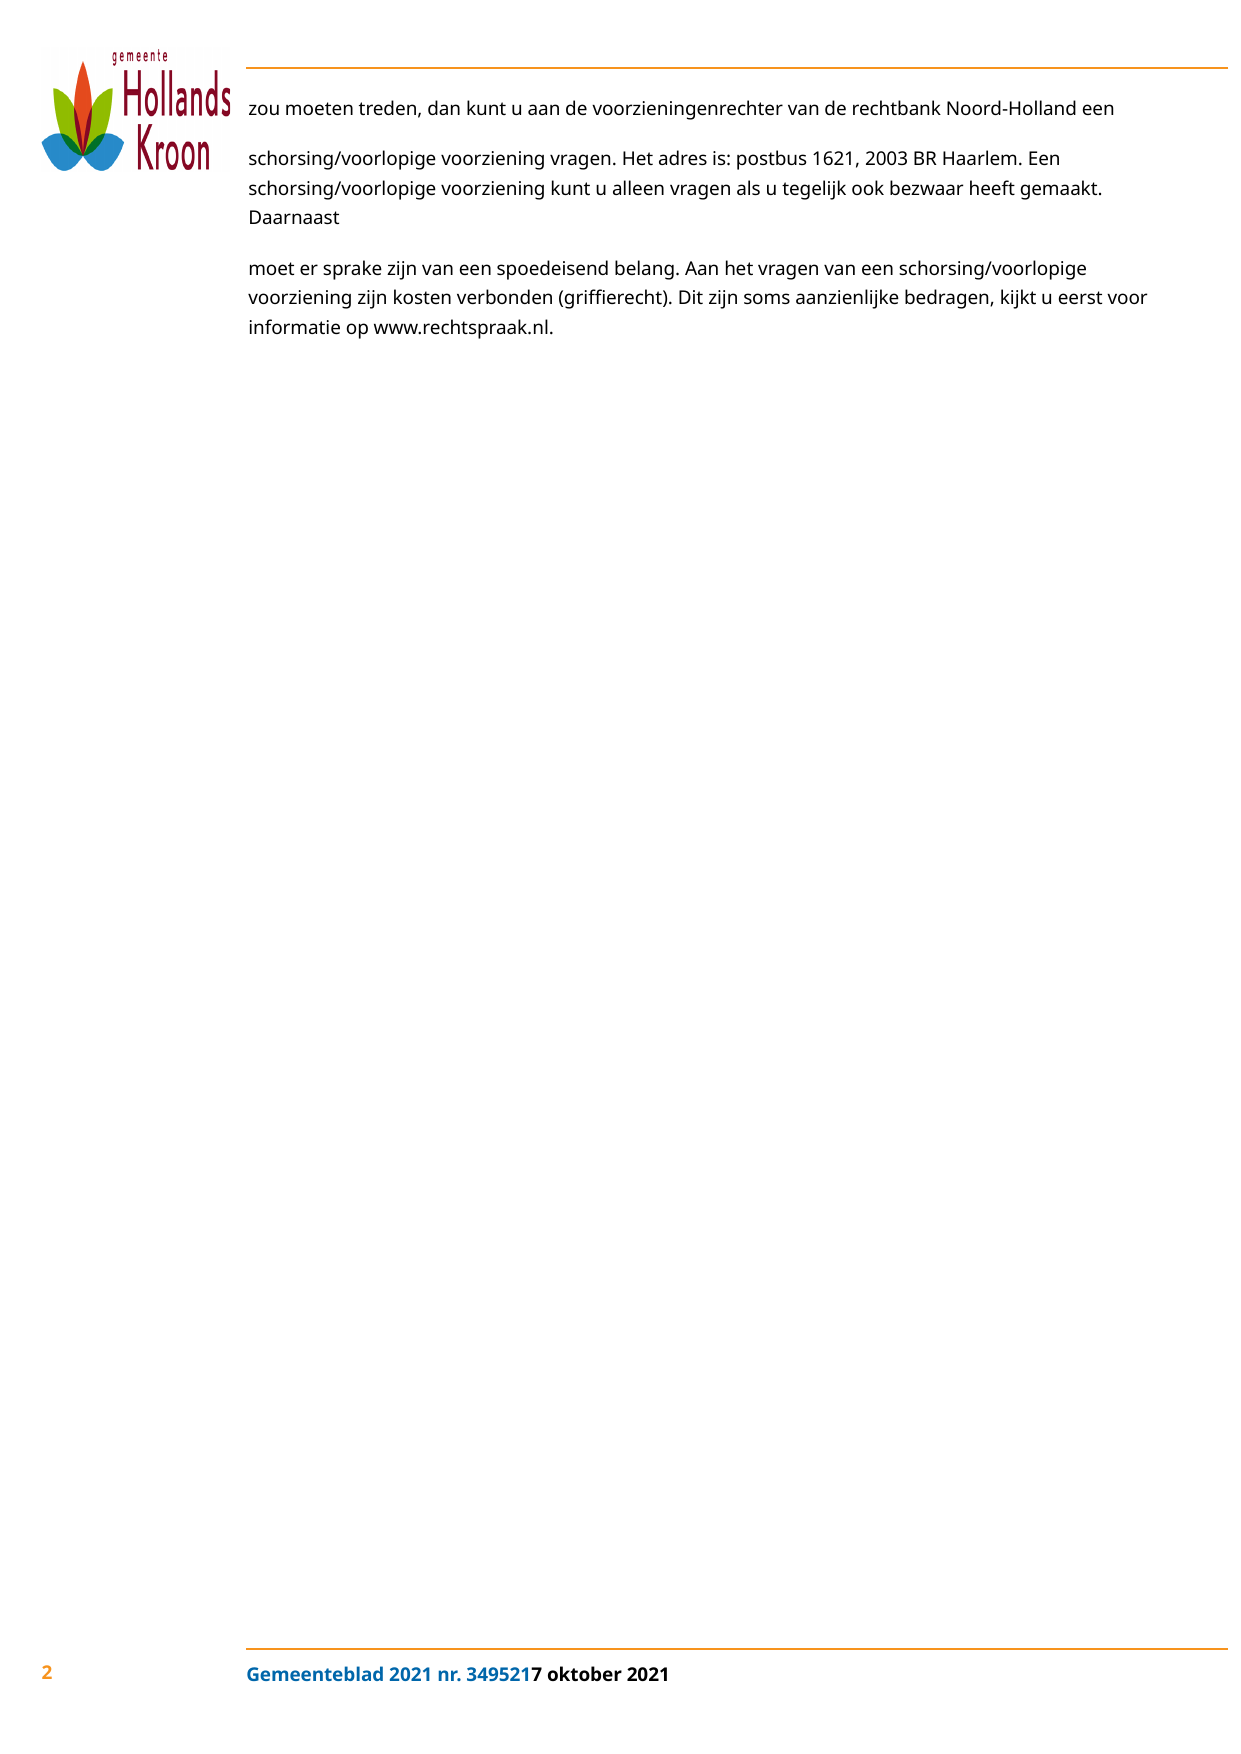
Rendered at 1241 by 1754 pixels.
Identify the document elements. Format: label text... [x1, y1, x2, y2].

picture [41, 47, 231, 172]
text zou moeten treden, dan kunt u aan de voorzieningenrechter van de rechtbank Noord-Holland een [248, 95, 1152, 121]
text moet er sprake zijn van een spoedeisend belang. Aan het vragen van een schorsing/voorlopige voorziening zijn kosten verbonden (griffierecht). Dit zijn soms aanzienlijke bedragen, kijkt u eerst voor informatie op www.rechtspraak.nl. [248, 255, 1152, 340]
text schorsing/voorlopige voorziening vragen. Het adres is: postbus 1621, 2003 BR Haarlem. Een schorsing/voorlopige voorziening kunt u alleen vragen als u tegelijk ook bezwaar heeft gemaakt. Daarnaast [248, 145, 1152, 230]
